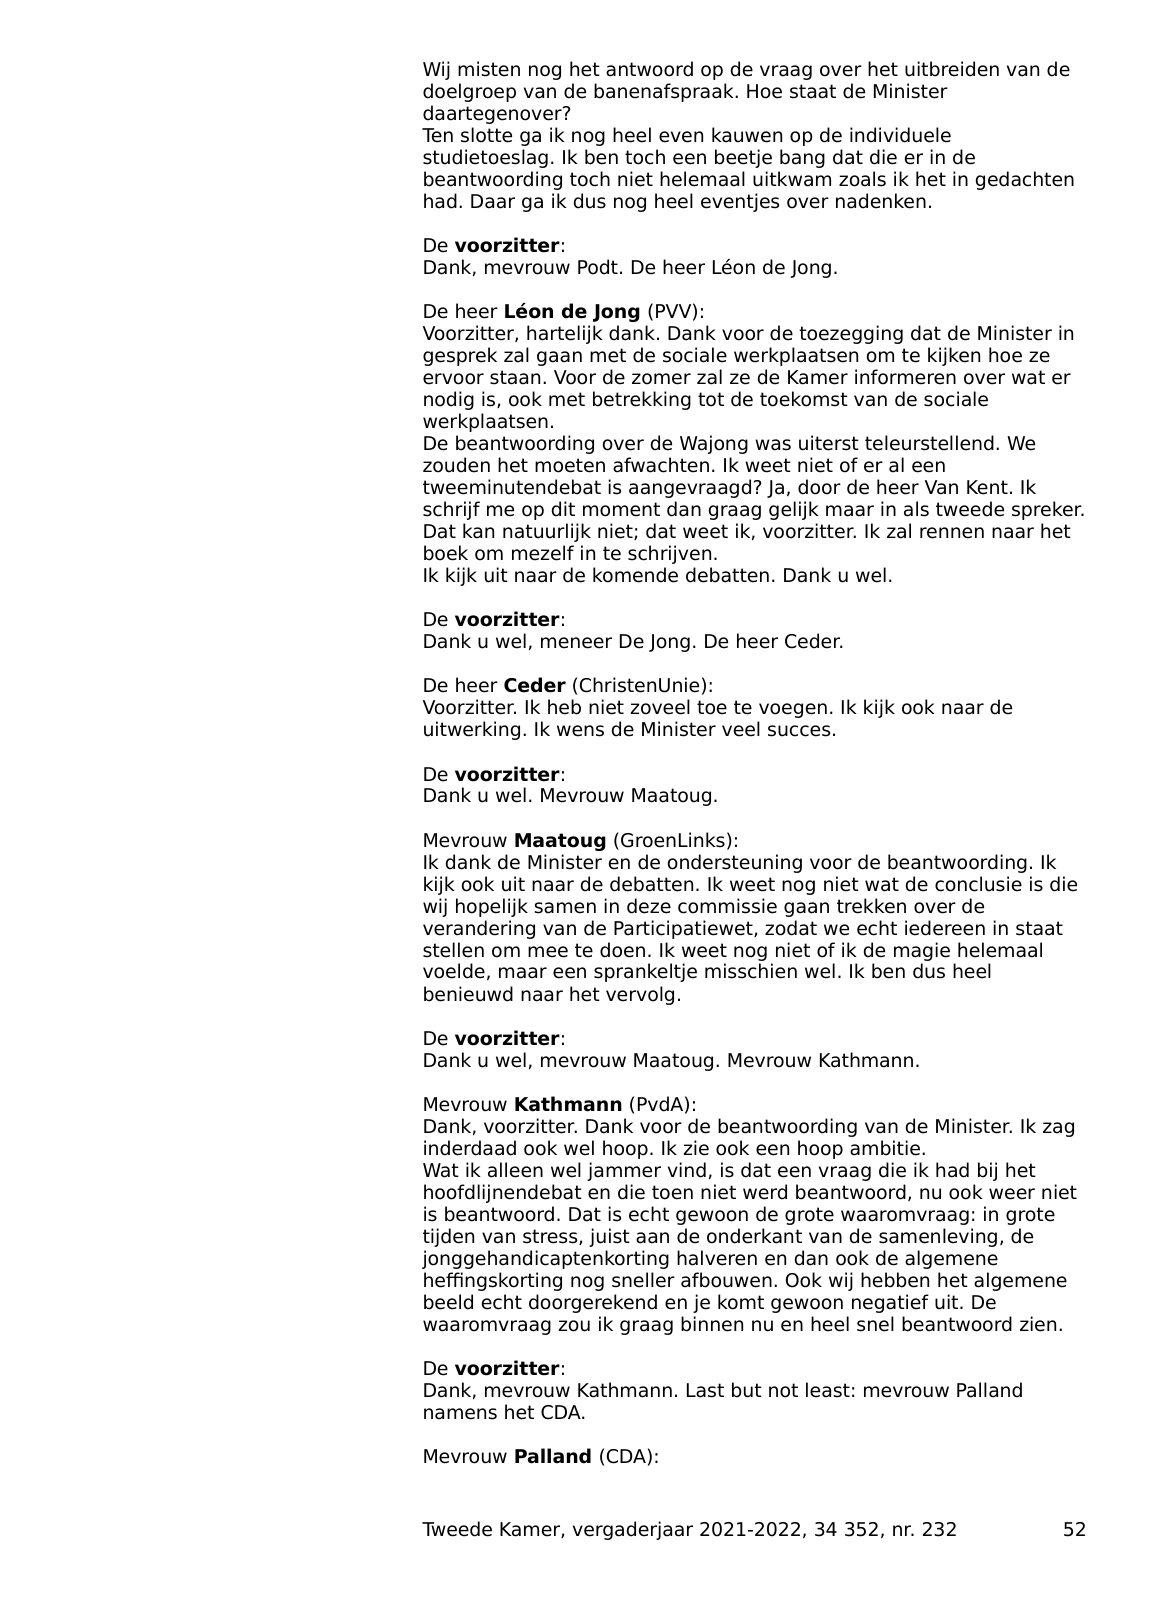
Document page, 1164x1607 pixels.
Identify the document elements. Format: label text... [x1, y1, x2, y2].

text Mevrouw Kathmann (PvdA): [422, 1094, 1087, 1116]
text Mevrouw Maatoug (GroenLinks): [422, 829, 1087, 852]
text Voorzitter, hartelijk dank. Dank voor de toezegging dat de Minister in gesprek zal gaan met de sociale werkplaatsen om te kijken hoe ze ervoor staan. Voor de zomer zal ze de Kamer informeren over wat er nodig is, ook met betrekking tot de toekomst van de sociale werkplaatsen. [422, 323, 1087, 433]
text Ik dank de Minister en de ondersteuning voor de beantwoording. Ik kijk ook uit naar de debatten. Ik weet nog niet wat de conclusie is die wij hopelijk samen in deze commissie gaan trekken over de verandering van de Participatiewet, zodat we echt iedereen in staat stellen om mee te doen. Ik weet nog niet of ik de magie helemaal voelde, maar een sprankeltje misschien wel. Ik ben dus heel benieuwd naar het vervolg. [422, 852, 1087, 1005]
text De voorzitter: [422, 1028, 1087, 1049]
text Voorzitter. Ik heb niet zoveel toe te voegen. Ik kijk ook naar de uitwerking. Ik wens de Minister veel succes. [422, 697, 1087, 741]
text Dank, mevrouw Podt. De heer Léon de Jong. [422, 257, 1087, 279]
text De heer Léon de Jong (PVV): [422, 301, 1087, 323]
text De voorzitter: [422, 1358, 1087, 1380]
text Ten slotte ga ik nog heel even kauwen op de individuele studietoeslag. Ik ben toch een beetje bang dat die er in de beantwoording toch niet helemaal uitkwam zoals ik het in gedachten had. Daar ga ik dus nog heel eventjes over nadenken. [422, 125, 1087, 213]
text Dank u wel, meneer De Jong. De heer Ceder. [422, 631, 1087, 653]
text De voorzitter: [422, 763, 1087, 785]
text Wat ik alleen wel jammer vind, is dat een vraag die ik had bij het hoofdlijnendebat en die toen niet werd beantwoord, nu ook weer niet is beantwoord. Dat is echt gewoon de grote waaromvraag: in grote tijden van stress, juist aan de onderkant van de samenleving, de jonggehandicaptenkorting halveren en dan ook de algemene heffingskorting nog sneller afbouwen. Ook wij hebben het algemene beeld echt doorgerekend en je komt gewoon negatief uit. De waaromvraag zou ik graag binnen nu en heel snel beantwoord zien. [422, 1160, 1087, 1336]
text De voorzitter: [422, 235, 1087, 257]
text Dank, mevrouw Kathmann. Last but not least: mevrouw Palland namens het CDA. [422, 1380, 1087, 1424]
text De heer Ceder (ChristenUnie): [422, 675, 1087, 697]
text De beantwoording over de Wajong was uiterst teleurstellend. We zouden het moeten afwachten. Ik weet niet of er al een tweeminutendebat is aangevraagd? Ja, door de heer Van Kent. Ik schrijf me op dit moment dan graag gelijk maar in als tweede spreker. Dat kan natuurlijk niet; dat weet ik, voorzitter. Ik zal rennen naar het boek om mezelf in te schrijven. [422, 433, 1087, 565]
text De voorzitter: [422, 609, 1087, 631]
text Mevrouw Palland (CDA): [422, 1446, 1087, 1468]
text Wij misten nog het antwoord op de vraag over het uitbreiden van de doelgroep van de banenafspraak. Hoe staat de Minister daartegenover? [422, 59, 1087, 125]
text Dank u wel, mevrouw Maatoug. Mevrouw Kathmann. [422, 1049, 1087, 1072]
text Dank u wel. Mevrouw Maatoug. [422, 785, 1087, 807]
text Ik kijk uit naar de komende debatten. Dank u wel. [422, 565, 1087, 587]
text Dank, voorzitter. Dank voor de beantwoording van de Minister. Ik zag inderdaad ook wel hoop. Ik zie ook een hoop ambitie. [422, 1116, 1087, 1160]
